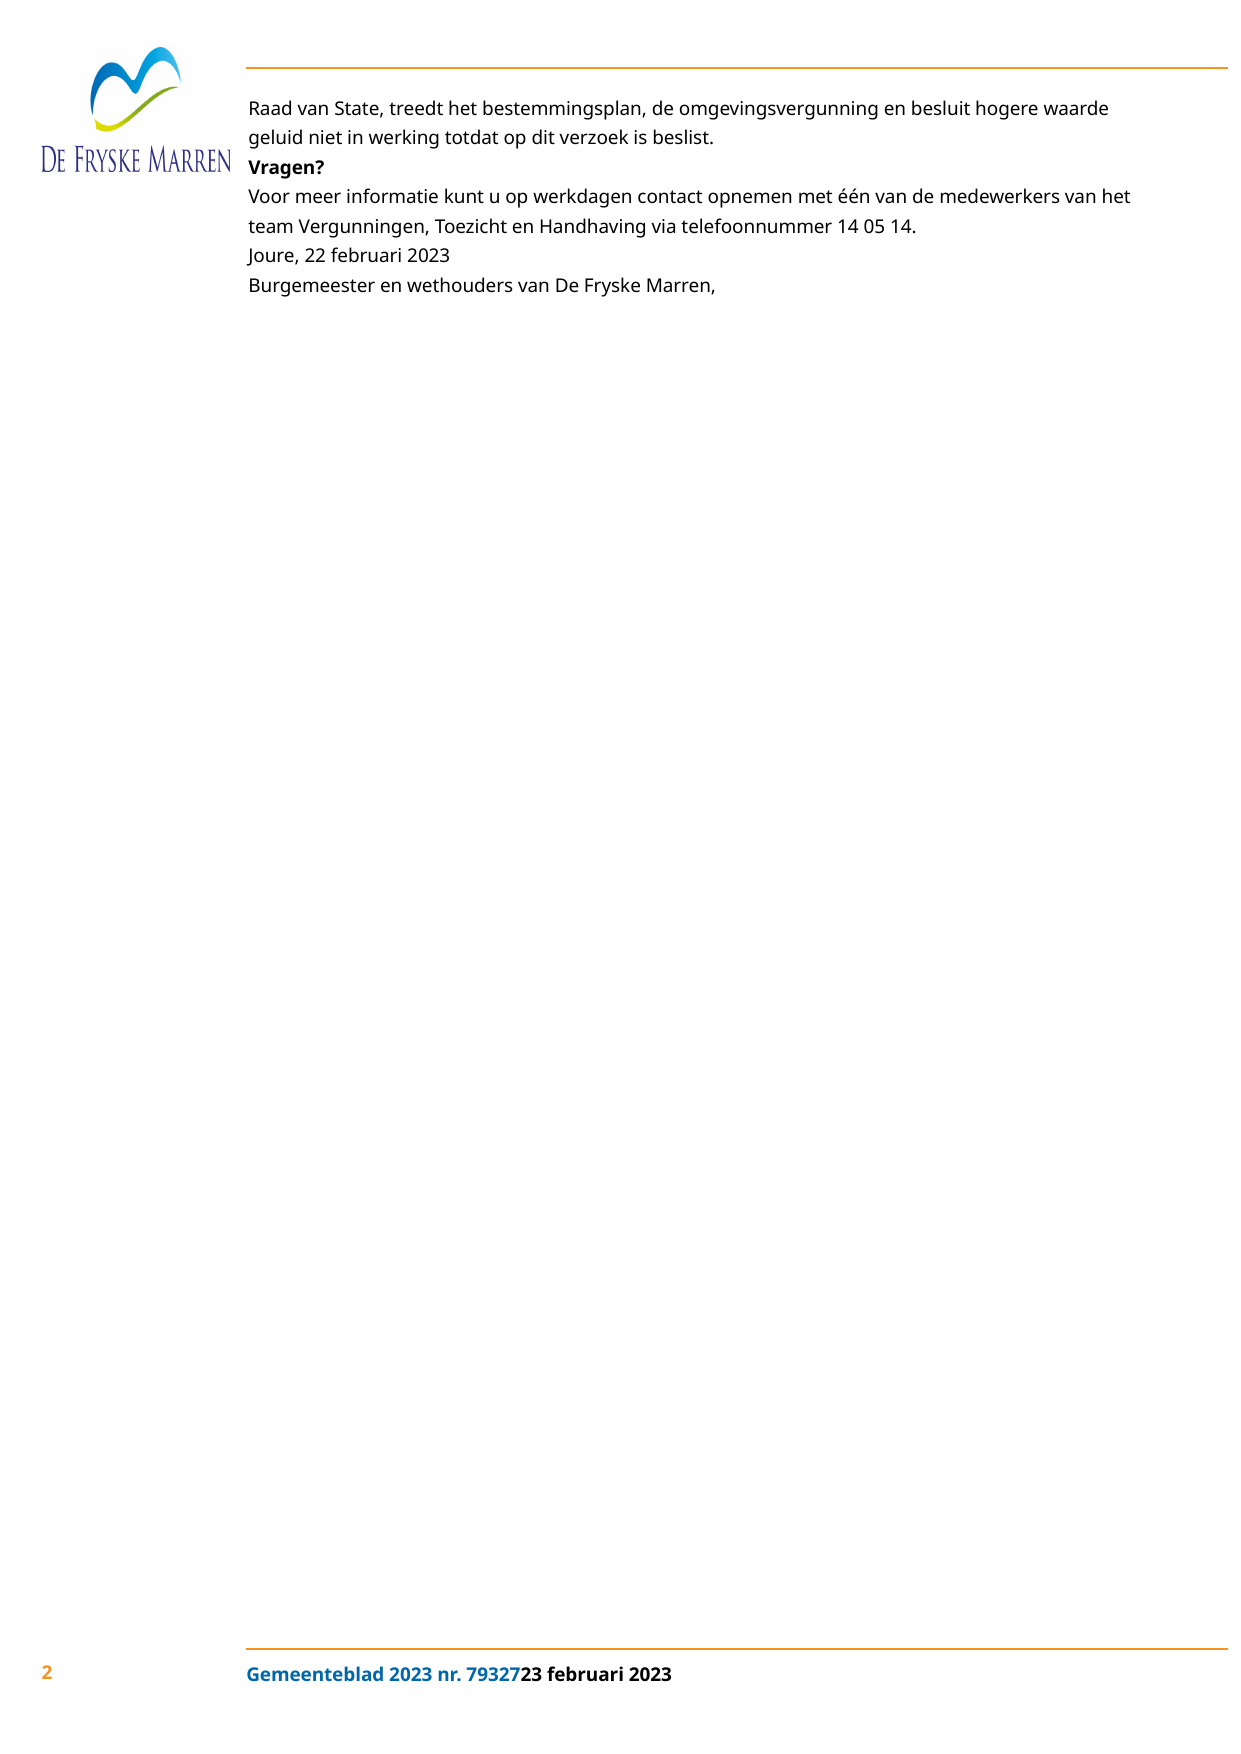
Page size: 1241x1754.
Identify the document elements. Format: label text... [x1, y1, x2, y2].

picture [41, 47, 231, 172]
text Joure, 22 februari 2023 [248, 243, 1152, 268]
text Voor meer informatie kunt u op werkdagen contact opnemen met één van de medewerkers van het team Vergunningen, Toezicht en Handhaving via telefoonnummer 14 05 14. [248, 183, 1152, 239]
text Burgemeester en wethouders van De Fryske Marren, [248, 272, 1152, 298]
text Raad van State, treedt het bestemmingsplan, de omgevingsvergunning en besluit hogere waarde geluid niet in werking totdat op dit verzoek is beslist. [248, 95, 1152, 150]
text Vragen? [248, 154, 1152, 180]
